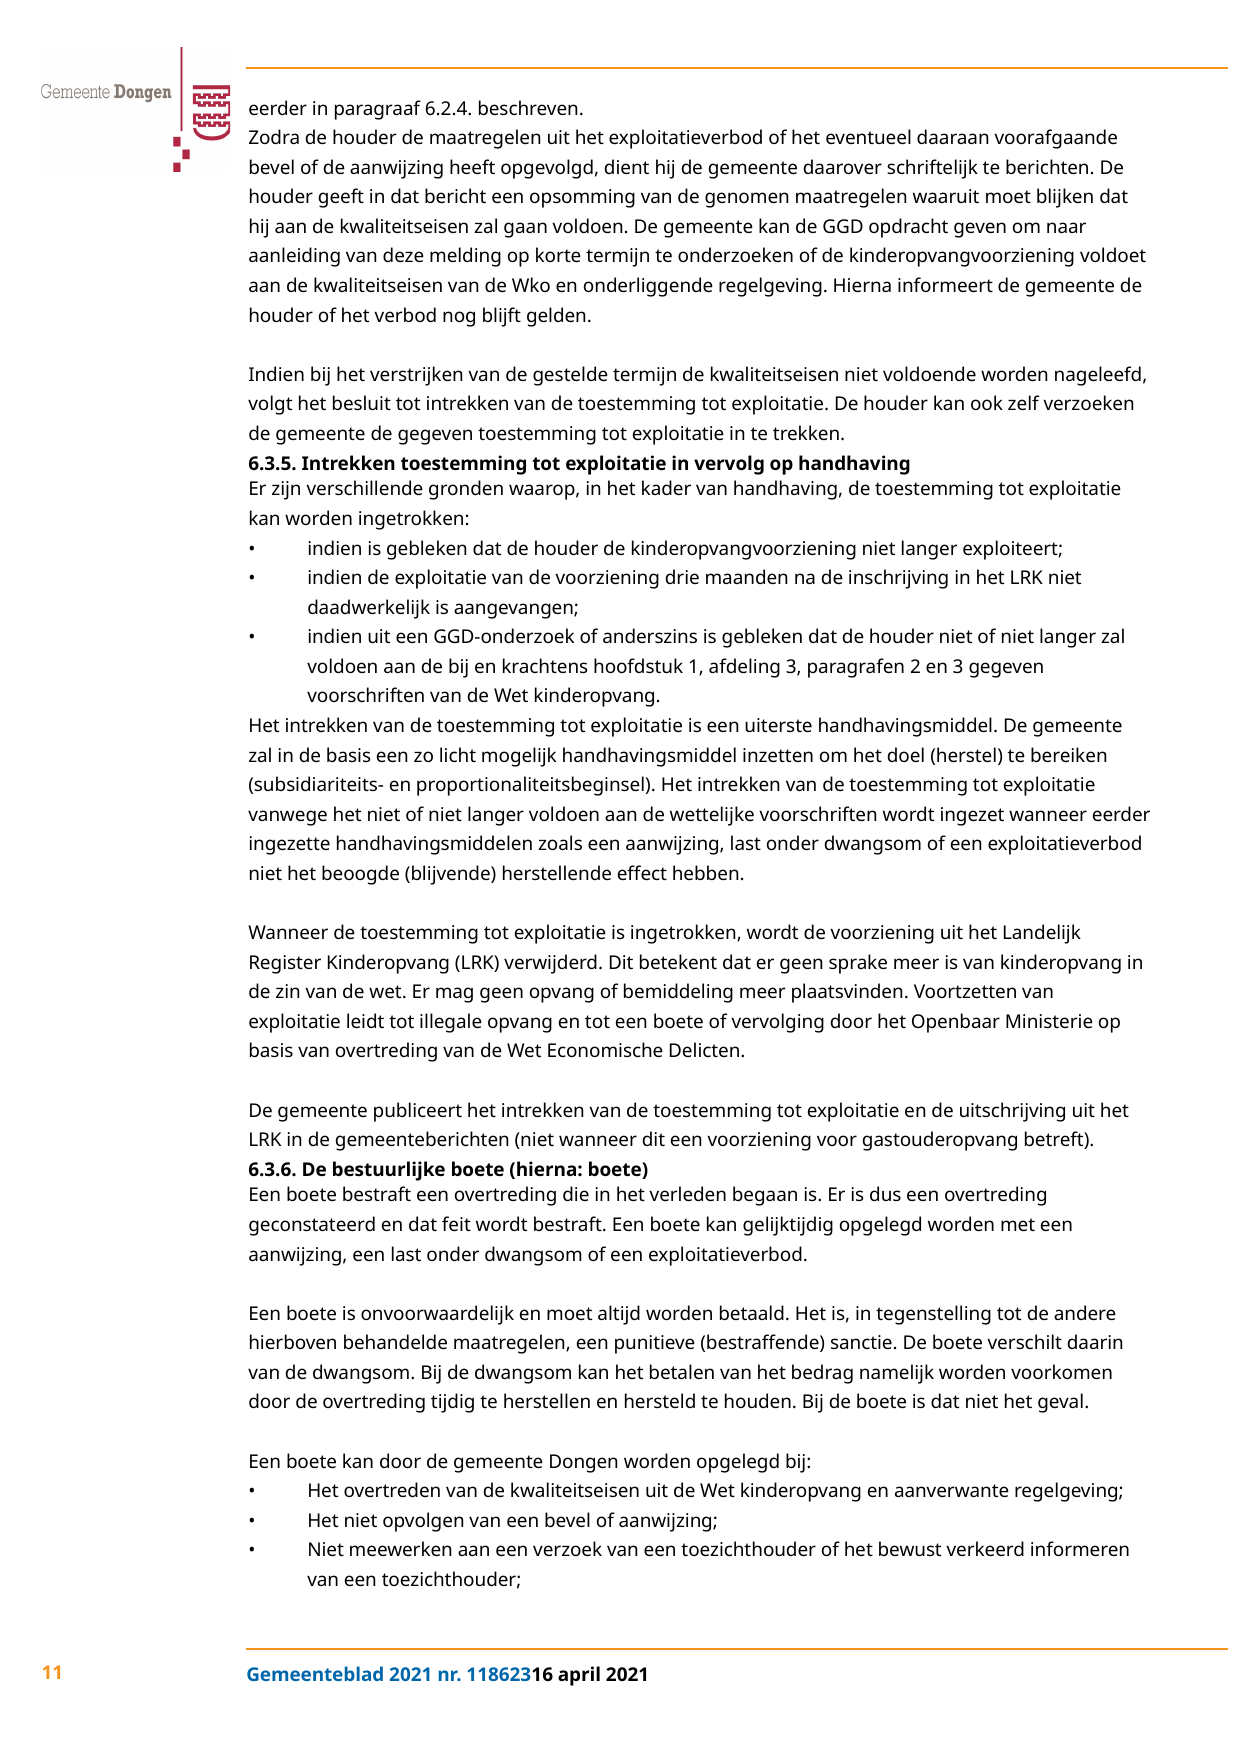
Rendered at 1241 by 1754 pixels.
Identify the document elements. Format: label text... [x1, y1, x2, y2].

list indien de exploitatie van de voorziening drie maanden na de inschrijving in het LRK niet daadwerkelijk is aangevangen; [248, 564, 1152, 619]
text Een boete bestraft een overtreding die in het verleden begaan is. Er is dus een overtreding geconstateerd en dat feit wordt bestraft. Een boete kan gelijktijdig opgelegd worden met een aanwijzing, een last onder dwangsom of een exploitatieverbod. [248, 1182, 1152, 1267]
text 6.3.6. De bestuurlijke boete (hierna: boete) [248, 1156, 1152, 1182]
list indien uit een GGD-onderzoek of anderszins is gebleken dat de houder niet of niet langer zal voldoen aan de bij en krachtens hoofdstuk 1, afdeling 3, paragrafen 2 en 3 gegeven voorschriften van de Wet kinderopvang. [248, 623, 1152, 708]
text Een boete kan door de gemeente Dongen worden opgelegd bij: [248, 1448, 1152, 1474]
text Wanneer de toestemming tot exploitatie is ingetrokken, wordt de voorziening uit het Landelijk Register Kinderopvang (LRK) verwijderd. Dit betekent dat er geen sprake meer is van kinderopvang in de zin van de wet. Er mag geen opvang of bemiddeling meer plaatsvinden. Voortzetten van exploitatie leidt tot illegale opvang en tot een boete of vervolging door het Openbaar Ministerie op basis van overtreding van de Wet Economische Delicten. [248, 919, 1152, 1063]
text Een boete is onvoorwaardelijk en moet altijd worden betaald. Het is, in tegenstelling tot de andere hierboven behandelde maatregelen, een punitieve (bestraffende) sanctie. De boete verschilt daarin van de dwangsom. Bij de dwangsom kan het betalen van het bedrag namelijk worden voorkomen door de overtreding tijdig te herstellen en hersteld te houden. Bij de boete is dat niet het geval. [248, 1300, 1152, 1414]
text De gemeente publiceert het intrekken van de toestemming tot exploitatie en de uitschrijving uit het LRK in de gemeenteberichten (niet wanneer dit een voorziening voor gastouderopvang betreft). [248, 1097, 1152, 1152]
list indien is gebleken dat de houder de kinderopvangvoorziening niet langer exploiteert; [248, 535, 1152, 560]
picture [41, 47, 231, 172]
text 6.3.5. Intrekken toestemming tot exploitatie in vervolg op handhaving [248, 450, 1152, 476]
text Zodra de houder de maatregelen uit het exploitatieverbod of het eventueel daaraan voorafgaande bevel of de aanwijzing heeft opgevolgd, dient hij de gemeente daarover schriftelijk te berichten. De houder geeft in dat bericht een opsomming van de genomen maatregelen waaruit moet blijken dat hij aan de kwaliteitseisen zal gaan voldoen. De gemeente kan de GGD opdracht geven om naar aanleiding van deze melding op korte termijn te onderzoeken of de kinderopvangvoorziening voldoet aan de kwaliteitseisen van de Wko en onderliggende regelgeving. Hierna informeert de gemeente de houder of het verbod nog blijft gelden. [248, 124, 1152, 328]
text Het intrekken van de toestemming tot exploitatie is een uiterste handhavingsmiddel. De gemeente zal in de basis een zo licht mogelijk handhavingsmiddel inzetten om het doel (herstel) te bereiken (subsidiariteits- en proportionaliteitsbeginsel). Het intrekken van de toestemming tot exploitatie vanwege het niet of niet langer voldoen aan de wettelijke voorschriften wordt ingezet wanneer eerder ingezette handhavingsmiddelen zoals een aanwijzing, last onder dwangsom of een exploitatieverbod niet het beoogde (blijvende) herstellende effect hebben. [248, 712, 1152, 886]
list Het niet opvolgen van een bevel of aanwijzing; [248, 1507, 1152, 1533]
text Er zijn verschillende gronden waarop, in het kader van handhaving, de toestemming tot exploitatie kan worden ingetrokken: [248, 476, 1152, 531]
text eerder in paragraaf 6.2.4. beschreven. [248, 95, 1152, 121]
list Niet meewerken aan een verzoek van een toezichthouder of het bewust verkeerd informeren van een toezichthouder; [248, 1537, 1152, 1592]
list Het overtreden van de kwaliteitseisen uit de Wet kinderopvang en aanverwante regelgeving; [248, 1477, 1152, 1503]
text Indien bij het verstrijken van de gestelde termijn de kwaliteitseisen niet voldoende worden nageleefd, volgt het besluit tot intrekken van de toestemming tot exploitatie. De houder kan ook zelf verzoeken de gemeente de gegeven toestemming tot exploitatie in te trekken. [248, 361, 1152, 446]
